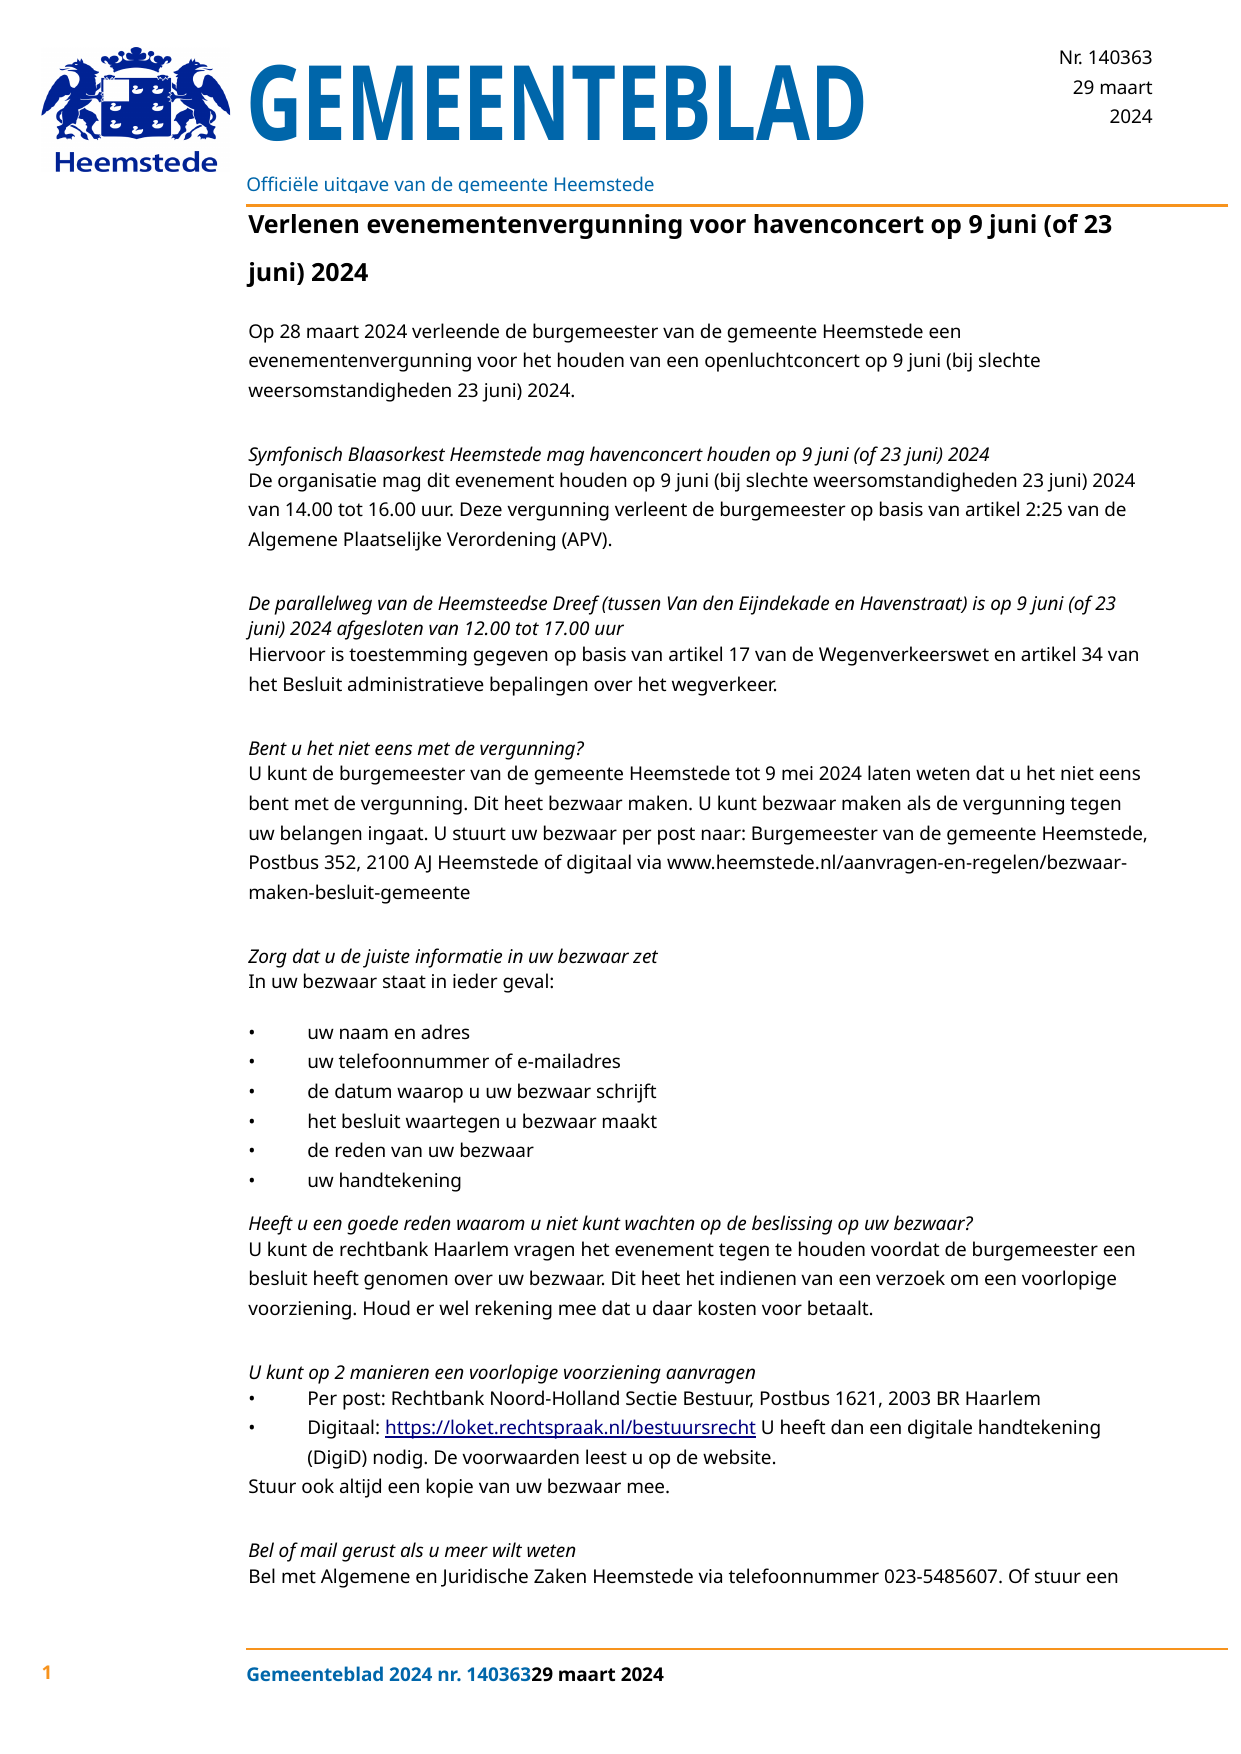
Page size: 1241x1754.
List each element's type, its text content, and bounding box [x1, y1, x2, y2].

list Per post: Rechtbank Noord-Holland Sectie Bestuur, Postbus 1621, 2003 BR Haarlem [248, 1385, 1152, 1410]
text Verlenen evenementenvergunning voor havenconcert op 9 juni (of 23 juni) 2024 [248, 207, 1152, 288]
picture [41, 47, 231, 172]
text De parallelweg van de Heemsteedse Dreef (tussen Van den Eijndekade en Havenstraat) is op 9 juni (of 23 juni) 2024 afgesloten van 12.00 tot 17.00 uur [248, 590, 1152, 641]
text U kunt de burgemeester van de gemeente Heemstede tot 9 mei 2024 laten weten dat u het niet eens bent met de vergunning. Dit heet bezwaar maken. U kunt bezwaar maken als de vergunning tegen uw belangen ingaat. U stuurt uw bezwaar per post naar: Burgemeester van de gemeente Heemstede, Postbus 352, 2100 AJ Heemstede of digitaal via www.heemstede.nl/aanvragen-en-regelen/bezwaar-maken-besluit-gemeente [248, 761, 1152, 905]
text Zorg dat u de juiste informatie in uw bezwaar zet [248, 943, 1152, 969]
list uw telefoonnummer of e-mailadres [248, 1049, 1152, 1074]
list uw handtekening [248, 1167, 1152, 1193]
text U kunt op 2 manieren een voorlopige voorziening aanvragen [248, 1359, 1152, 1385]
text Stuur ook altijd een kopie van uw bezwaar mee. [248, 1473, 1152, 1499]
text Bel of mail gerust als u meer wilt weten [248, 1537, 1152, 1563]
list de datum waarop u uw bezwaar schrijft [248, 1078, 1152, 1104]
text Symfonisch Blaasorkest Heemstede mag havenconcert houden op 9 juni (of 23 juni) 2024 [248, 441, 1152, 467]
list het besluit waartegen u bezwaar maakt [248, 1108, 1152, 1133]
text In uw bezwaar staat in ieder geval: [248, 969, 1152, 994]
text Hiervoor is toestemming gegeven op basis van artikel 17 van de Wegenverkeerswet en artikel 34 van het Besluit administratieve bepalingen over het wegverkeer. [248, 641, 1152, 697]
list de reden van uw bezwaar [248, 1137, 1152, 1163]
text Bel met Algemene en Juridische Zaken Heemstede via telefoonnummer 023-5485607. Of stuur een [248, 1563, 1152, 1589]
text Bent u het niet eens met de vergunning? [248, 735, 1152, 761]
text U kunt de rechtbank Haarlem vragen het evenement tegen te houden voordat de burgemeester een besluit heeft genomen over uw bezwaar. Dit heet het indienen van een verzoek om een voorlopige voorziening. Houd er wel rekening mee dat u daar kosten voor betaalt. [248, 1236, 1152, 1321]
list uw naam en adres [248, 1019, 1152, 1045]
text Op 28 maart 2024 verleende de burgemeester van de gemeente Heemstede een evenementenvergunning voor het houden van een openluchtconcert op 9 juni (bij slechte weersomstandigheden 23 juni) 2024. [248, 318, 1152, 403]
text Heeft u een goede reden waarom u niet kunt wachten op de beslissing op uw bezwaar? [248, 1210, 1152, 1236]
list Digitaal: https://loket.rechtspraak.nl/bestuursrecht U heeft dan een digitale handtekening (DigiD) nodig. De voorwaarden leest u op de website. [248, 1414, 1152, 1469]
text De organisatie mag dit evenement houden op 9 juni (bij slechte weersomstandigheden 23 juni) 2024 van 14.00 tot 16.00 uur. Deze vergunning verleent de burgemeester op basis van artikel 2:25 van de Algemene Plaatselijke Verordening (APV). [248, 467, 1152, 552]
